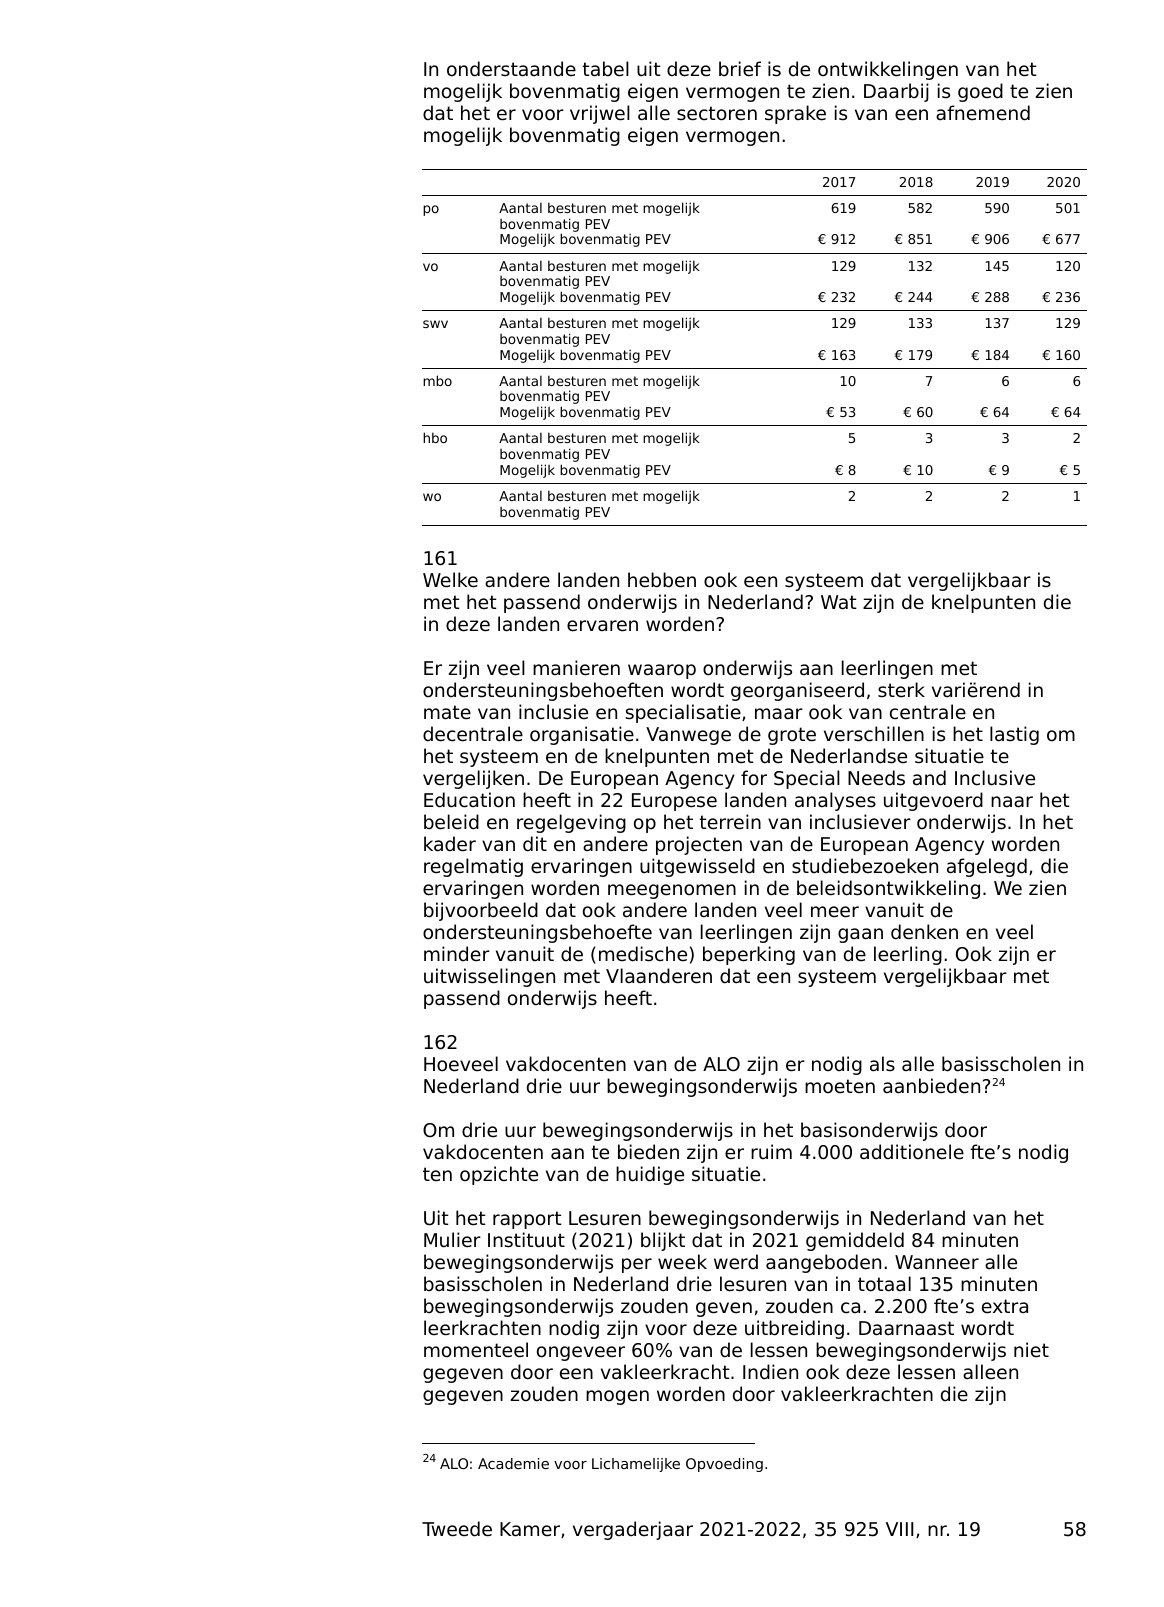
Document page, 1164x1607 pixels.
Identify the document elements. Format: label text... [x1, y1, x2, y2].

table_cell 10 [785, 369, 862, 405]
table_cell [422, 290, 493, 310]
table_cell € 232 [785, 290, 862, 310]
table_cell [422, 232, 493, 253]
table_cell € 677 [1016, 232, 1087, 253]
table_cell 137 [939, 311, 1016, 347]
table_header [493, 170, 785, 195]
table_cell 129 [785, 311, 862, 347]
table_cell vo [422, 254, 493, 290]
table_cell € 236 [1016, 290, 1087, 310]
table_cell Aantal besturen met mogelijk bovenmatig PEV [493, 484, 785, 525]
table_cell € 179 [862, 348, 939, 368]
table_cell € 912 [785, 232, 862, 253]
table_cell € 10 [862, 463, 939, 483]
table_cell 129 [785, 254, 862, 290]
table_cell 129 [1016, 311, 1087, 347]
table_cell € 53 [785, 405, 862, 425]
table_cell 2 [785, 484, 862, 525]
table_cell € 184 [939, 348, 1016, 368]
table_cell swv [422, 311, 493, 347]
table_cell 501 [1016, 196, 1087, 232]
table_header 2020 [1016, 170, 1087, 195]
table_cell hbo [422, 426, 493, 463]
table_cell € 60 [862, 405, 939, 425]
table_cell wo [422, 484, 493, 525]
table_cell Mogelijk bovenmatig PEV [493, 348, 785, 368]
text Uit het rapport Lesuren bewegingsonderwijs in Nederland van het Mulier Instituut (2021) blijkt dat in 2021 gemiddeld 84 minuten bewegingsonderwijs per week werd aangeboden. Wanneer alle basisscholen in Nederland drie lesuren van in totaal 135 minuten bewegingsonderwijs zouden geven, zouden ca. 2.200 fte’s extra leerkrachten nodig zijn voor deze uitbreiding. Daarnaast wordt momenteel ongeveer 60% van de lessen bewegingsonderwijs niet gegeven door een vakleerkracht. Indien ook deze lessen alleen gegeven zouden mogen worden door vakleerkrachten die zijn [422, 1208, 1087, 1406]
table_cell Mogelijk bovenmatig PEV [493, 405, 785, 425]
text Welke andere landen hebben ook een systeem dat vergelijkbaar is met het passend onderwijs in Nederland? Wat zijn de knelpunten die in deze landen ervaren worden? [422, 570, 1087, 636]
table_cell Aantal besturen met mogelijk bovenmatig PEV [493, 311, 785, 347]
text 162 [422, 1032, 1087, 1054]
table_cell 7 [862, 369, 939, 405]
table_cell po [422, 196, 493, 232]
text Er zijn veel manieren waarop onderwijs aan leerlingen met ondersteuningsbehoeften wordt georganiseerd, sterk variërend in mate van inclusie en specialisatie, maar ook van centrale en decentrale organisatie. Vanwege de grote verschillen is het lastig om het systeem en de knelpunten met de Nederlandse situatie te vergelijken. De European Agency for Special Needs and Inclusive Education heeft in 22 Europese landen analyses uitgevoerd naar het beleid en regelgeving op het terrein van inclusiever onderwijs. In het kader van dit en andere projecten van de European Agency worden regelmatig ervaringen uitgewisseld en studiebezoeken afgelegd, die ervaringen worden meegenomen in de beleidsontwikkeling. We zien bijvoorbeeld dat ook andere landen veel meer vanuit de ondersteuningsbehoefte van leerlingen zijn gaan denken en veel minder vanuit de (medische) beperking van de leerling. Ook zijn er uitwisselingen met Vlaanderen dat een systeem vergelijkbaar met passend onderwijs heeft. [422, 658, 1087, 1010]
table_cell [422, 405, 493, 425]
table_cell € 8 [785, 463, 862, 483]
table_cell Mogelijk bovenmatig PEV [493, 463, 785, 483]
table_cell 132 [862, 254, 939, 290]
table_cell 145 [939, 254, 1016, 290]
table_cell € 906 [939, 232, 1016, 253]
table_cell 2 [1016, 426, 1087, 463]
table_cell € 9 [939, 463, 1016, 483]
table_cell 6 [939, 369, 1016, 405]
text Hoeveel vakdocenten van de ALO zijn er nodig als alle basisscholen in Nederland drie uur bewegingsonderwijs moeten aanbieden? [422, 1054, 1087, 1098]
table_cell 2 [862, 484, 939, 525]
table_cell 2 [939, 484, 1016, 525]
table_cell mbo [422, 369, 493, 405]
table_cell Aantal besturen met mogelijk bovenmatig PEV [493, 369, 785, 405]
table_cell 3 [939, 426, 1016, 463]
table_header 2019 [939, 170, 1016, 195]
table_header 2017 [785, 170, 862, 195]
table_cell € 64 [939, 405, 1016, 425]
table_cell € 163 [785, 348, 862, 368]
table_cell 1 [1016, 484, 1087, 525]
table_cell 6 [1016, 369, 1087, 405]
table_cell Aantal besturen met mogelijk bovenmatig PEV [493, 426, 785, 463]
table_cell 133 [862, 311, 939, 347]
table_cell 619 [785, 196, 862, 232]
text 161 [422, 548, 1087, 570]
table_cell Mogelijk bovenmatig PEV [493, 290, 785, 310]
table_cell 590 [939, 196, 1016, 232]
table_cell 582 [862, 196, 939, 232]
table_header [422, 170, 493, 195]
text Om drie uur bewegingsonderwijs in het basisonderwijs door vakdocenten aan te bieden zijn er ruim 4.000 additionele fte’s nodig ten opzichte van de huidige situatie. [422, 1120, 1087, 1186]
table_cell Aantal besturen met mogelijk bovenmatig PEV [493, 196, 785, 232]
table_cell [422, 463, 493, 483]
table_cell € 851 [862, 232, 939, 253]
text In onderstaande tabel uit deze brief is de ontwikkelingen van het mogelijk bovenmatig eigen vermogen te zien. Daarbij is goed te zien dat het er voor vrijwel alle sectoren sprake is van een afnemend mogelijk bovenmatig eigen vermogen. [422, 59, 1087, 147]
table_cell € 160 [1016, 348, 1087, 368]
text ALO: Academie voor Lichamelijke Opvoeding. [422, 1452, 1087, 1474]
table_cell € 64 [1016, 405, 1087, 425]
table_cell [422, 348, 493, 368]
table_cell Mogelijk bovenmatig PEV [493, 232, 785, 253]
table_header 2018 [862, 170, 939, 195]
table_cell 3 [862, 426, 939, 463]
table_cell € 288 [939, 290, 1016, 310]
table_cell 5 [785, 426, 862, 463]
table_cell € 244 [862, 290, 939, 310]
table_cell Aantal besturen met mogelijk bovenmatig PEV [493, 254, 785, 290]
table_cell 120 [1016, 254, 1087, 290]
table_cell € 5 [1016, 463, 1087, 483]
